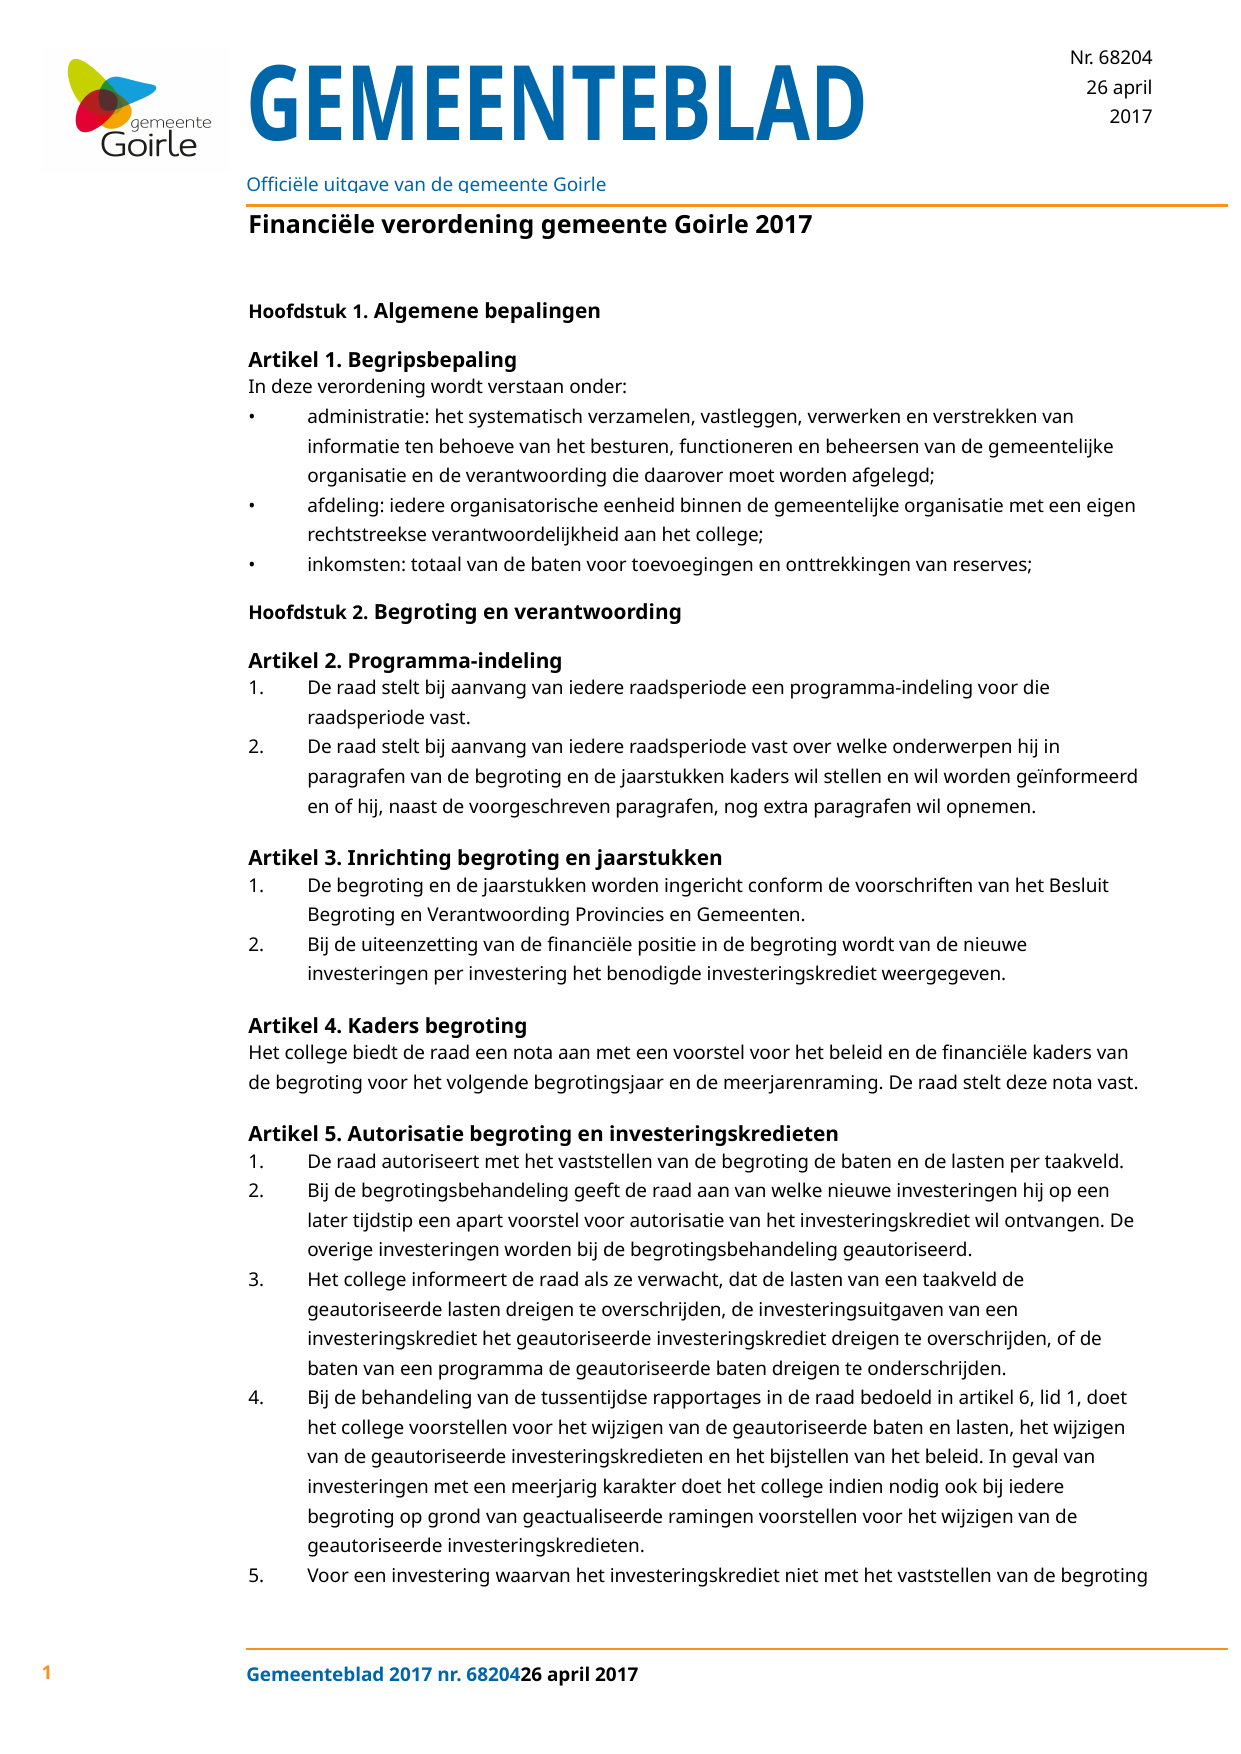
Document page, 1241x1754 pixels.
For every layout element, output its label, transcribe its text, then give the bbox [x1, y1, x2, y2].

list Bij de uiteenzetting van de financiële positie in de begroting wordt van de nieuwe investeringen per investering het benodigde investeringskrediet weergegeven. [248, 931, 1152, 986]
list inkomsten: totaal van de baten voor toevoegingen en onttrekkingen van reserves; [248, 551, 1152, 577]
list De begroting en de jaarstukken worden ingericht conform de voorschriften van het Besluit Begroting en Verantwoording Provincies en Gemeenten. [248, 872, 1152, 927]
text Artikel 3. Inrichting begroting en jaarstukken [248, 843, 1152, 872]
list Bij de begrotingsbehandeling geeft de raad aan van welke nieuwe investeringen hij op een later tijdstip een apart voorstel voor autorisatie van het investeringskrediet wil ontvangen. De overige investeringen worden bij de begrotingsbehandeling geautoriseerd. [248, 1177, 1152, 1262]
list Voor een investering waarvan het investeringskrediet niet met het vaststellen van de begroting [248, 1562, 1152, 1588]
list De raad autoriseert met het vaststellen van de begroting de baten en de lasten per taakveld. [248, 1148, 1152, 1173]
picture [41, 47, 231, 172]
list administratie: het systematisch verzamelen, vastleggen, verwerken en verstrekken van informatie ten behoeve van het besturen, functioneren en beheersen van de gemeentelijke organisatie en de verantwoording die daarover moet worden afgelegd; [248, 403, 1152, 488]
text In deze verordening wordt verstaan onder: [248, 374, 1152, 399]
text Artikel 4. Kaders begroting [248, 1011, 1152, 1039]
list afdeling: iedere organisatorische eenheid binnen de gemeentelijke organisatie met een eigen rechtstreekse verantwoordelijkheid aan het college; [248, 492, 1152, 547]
list Bij de behandeling van de tussentijdse rapportages in de raad bedoeld in artikel 6, lid 1, doet het college voorstellen voor het wijzigen van de geautoriseerde baten en lasten, het wijzigen van de geautoriseerde investeringskredieten en het bijstellen van het beleid. In geval van investeringen met een meerjarig karakter doet het college indien nodig ook bij iedere begroting op grond van geactualiseerde ramingen voorstellen voor het wijzigen van de geautoriseerde investeringskredieten. [248, 1384, 1152, 1558]
list De raad stelt bij aanvang van iedere raadsperiode vast over welke onderwerpen hij in paragrafen van de begroting en de jaarstukken kaders wil stellen en wil worden geïnformeerd en of hij, naast de voorgeschreven paragrafen, nog extra paragrafen wil opnemen. [248, 734, 1152, 819]
text Artikel 5. Autorisatie begroting en investeringskredieten [248, 1119, 1152, 1148]
text Financiële verordening gemeente Goirle 2017 [248, 207, 1152, 241]
text Het college biedt de raad een nota aan met een voorstel voor het beleid en de financiële kaders van de begroting voor het volgende begrotingsjaar en de meerjarenraming. De raad stelt deze nota vast. [248, 1039, 1152, 1095]
list De raad stelt bij aanvang van iedere raadsperiode een programma-indeling voor die raadsperiode vast. [248, 674, 1152, 730]
text Artikel 1. Begripsbepaling [248, 345, 1152, 374]
list Het college informeert de raad als ze verwacht, dat de lasten van een taakveld de geautoriseerde lasten dreigen te overschrijden, de investeringsuitgaven van een investeringskrediet het geautoriseerde investeringskrediet dreigen te overschrijden, of de baten van een programma de geautoriseerde baten dreigen te onderschrijden. [248, 1266, 1152, 1381]
text Artikel 2. Programma-indeling [248, 646, 1152, 674]
text Hoofdstuk 2. Begroting en verantwoording [248, 597, 1152, 625]
text Hoofdstuk 1. Algemene bepalingen [248, 296, 1152, 324]
